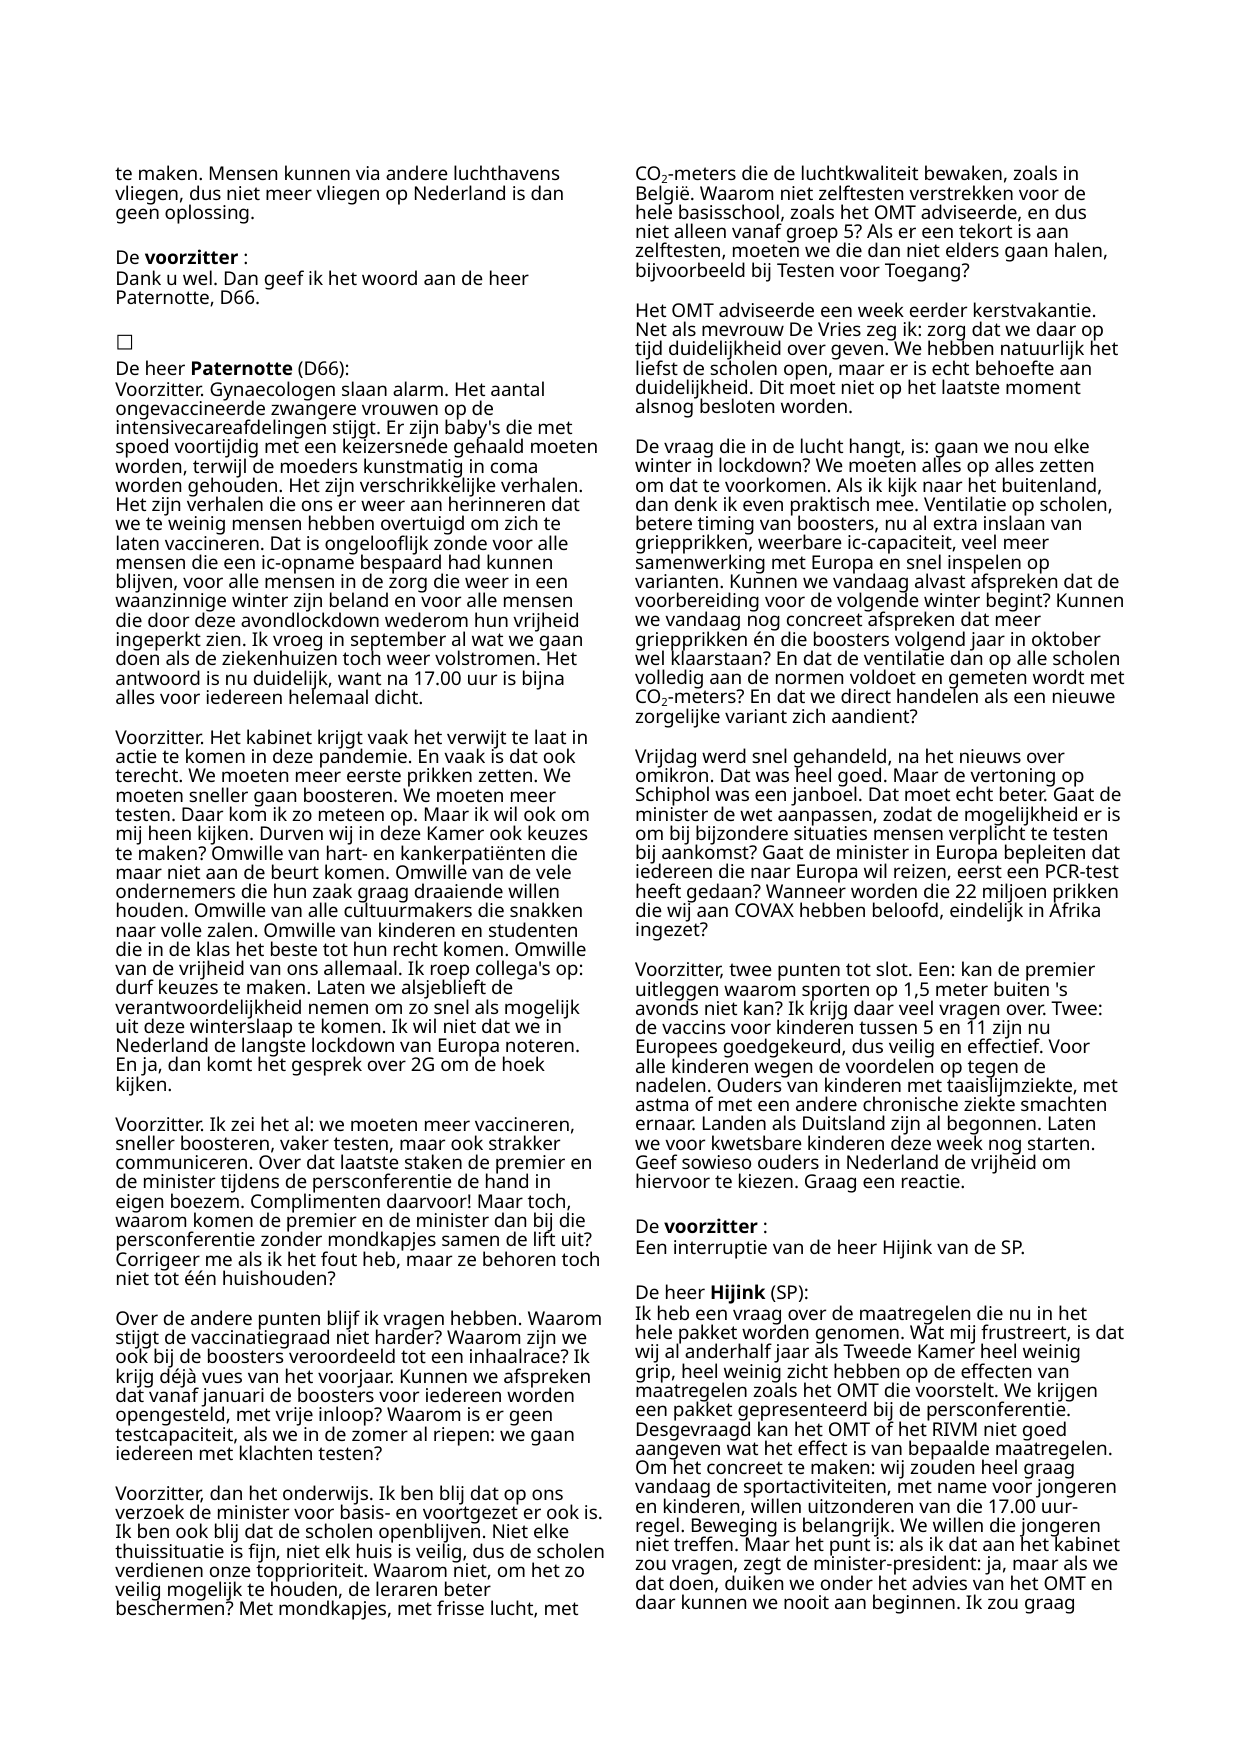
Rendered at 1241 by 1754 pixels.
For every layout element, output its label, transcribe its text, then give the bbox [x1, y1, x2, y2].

text Voorzitter. Het kabinet krijgt vaak het verwijt te laat in actie te komen in deze pandemie. En vaak is dat ook terecht. We moeten meer eerste prikken zetten. We moeten sneller gaan boosteren. We moeten meer testen. Daar kom ik zo meteen op. Maar ik wil ook om mij heen kijken. Durven wij in deze Kamer ook keuzes te maken? Omwille van hart- en kankerpatiënten die maar niet aan de beurt komen. Omwille van de vele ondernemers die hun zaak graag draaiende willen houden. Omwille van alle cultuurmakers die snakken naar volle zalen. Omwille van kinderen en studenten die in de klas het beste tot hun recht komen. Omwille van de vrijheid van ons allemaal. Ik roep collega's op: durf keuzes te maken. Laten we alsjeblieft de verantwoordelijkheid nemen om zo snel als mogelijk uit deze winterslaap te komen. Ik wil niet dat we in Nederland de langste lockdown van Europa noteren. En ja, dan komt het gesprek over 2G om de hoek kijken. [115, 729, 605, 1095]
text ⬜ [115, 329, 605, 355]
text Een interruptie van de heer Hijink van de SP. [635, 1239, 1125, 1258]
text Voorzitter, twee punten tot slot. Een: kan de premier uitleggen waarom sporten op 1,5 meter buiten 's avonds niet kan? Ik krijg daar veel vragen over. Twee: de vaccins voor kinderen tussen 5 en 11 zijn nu Europees goedgekeurd, dus veilig en effectief. Voor alle kinderen wegen de voordelen op tegen de nadelen. Ouders van kinderen met taaislijmziekte, met astma of met een andere chronische ziekte smachten ernaar. Landen als Duitsland zijn al begonnen. Laten we voor kwetsbare kinderen deze week nog starten. Geef sowieso ouders in Nederland de vrijheid om hiervoor te kiezen. Graag een reactie. [635, 961, 1125, 1192]
text Ik heb een vraag over de maatregelen die nu in het hele pakket worden genomen. Wat mij frustreert, is dat wij al anderhalf jaar als Tweede Kamer heel weinig grip, heel weinig zicht hebben op de effecten van maatregelen zoals het OMT die voorstelt. We krijgen een pakket gepresenteerd bij de persconferentie. Desgevraagd kan het OMT of het RIVM niet goed aangeven wat het effect is van bepaalde maatregelen. Om het concreet te maken: wij zouden heel graag vandaag de sportactiviteiten, met name voor jongeren en kinderen, willen uitzonderen van die 17.00 uur-regel. Beweging is belangrijk. We willen die jongeren niet treffen. Maar het punt is: als ik dat aan het kabinet zou vragen, zegt de minister-president: ja, maar als we dat doen, duiken we onder het advies van het OMT en daar kunnen we nooit aan beginnen. Ik zou graag [635, 1305, 1125, 1613]
text De heer Hijink (SP): [635, 1279, 1125, 1305]
text De voorzitter : [635, 1213, 1125, 1239]
text Over de andere punten blijf ik vragen hebben. Waarom stijgt de vaccinatiegraad niet harder? Waarom zijn we ook bij de boosters veroordeeld tot een inhaalrace? Ik krijg déjà vues van het voorjaar. Kunnen we afspreken dat vanaf januari de boosters voor iedereen worden opengesteld, met vrije inloop? Waarom is er geen testcapaciteit, als we in de zomer al riepen: we gaan iedereen met klachten testen? [115, 1310, 605, 1464]
text Dank u wel. Dan geef ik het woord aan de heer Paternotte, D66. [115, 270, 605, 308]
text Het OMT adviseerde een week eerder kerstvakantie. Net als mevrouw De Vries zeg ik: zorg dat we daar op tijd duidelijkheid over geven. We hebben natuurlijk het liefst de scholen open, maar er is echt behoefte aan duidelijkheid. Dit moet niet op het laatste moment alsnog besloten worden. [635, 302, 1125, 417]
text De heer Paternotte (D66): [115, 355, 605, 381]
text Voorzitter. Gynaecologen slaan alarm. Het aantal ongevaccineerde zwangere vrouwen op de intensivecareafdelingen stijgt. Er zijn baby's die met spoed voortijdig met een keizersnede gehaald moeten worden, terwijl de moeders kunstmatig in coma worden gehouden. Het zijn verschrikkelijke verhalen. Het zijn verhalen die ons er weer aan herinneren dat we te weinig mensen hebben overtuigd om zich te laten vaccineren. Dat is ongelooflijk zonde voor alle mensen die een ic-opname bespaard had kunnen blijven, voor alle mensen in de zorg die weer in een waanzinnige winter zijn beland en voor alle mensen die door deze avondlockdown wederom hun vrijheid ingeperkt zien. Ik vroeg in september al wat we gaan doen als de ziekenhuizen toch weer volstromen. Het antwoord is nu duidelijk, want na 17.00 uur is bijna alles voor iedereen helemaal dicht. [115, 381, 605, 708]
text De voorzitter : [115, 244, 605, 270]
text Voorzitter, dan het onderwijs. Ik ben blij dat op ons verzoek de minister voor basis- en voortgezet er ook is. Ik ben ook blij dat de scholen openblijven. Niet elke thuissituatie is fijn, niet elk huis is veilig, dus de scholen verdienen onze topprioriteit. Waarom niet, om het zo veilig mogelijk te houden, de leraren beter beschermen? Met mondkapjes, met frisse lucht, met [115, 1485, 605, 1620]
text Voorzitter. Ik zei het al: we moeten meer vaccineren, sneller boosteren, vaker testen, maar ook strakker communiceren. Over dat laatste staken de premier en de minister tijdens de persconferentie de hand in eigen boezem. Complimenten daarvoor! Maar toch, waarom komen de premier en de minister dan bij die persconferentie zonder mondkapjes samen de lift uit? Corrigeer me als ik het fout heb, maar ze behoren toch niet tot één huishouden? [115, 1116, 605, 1289]
text De vraag die in de lucht hangt, is: gaan we nou elke winter in lockdown? We moeten alles op alles zetten om dat te voorkomen. Als ik kijk naar het buitenland, dan denk ik even praktisch mee. Ventilatie op scholen, betere timing van boosters, nu al extra inslaan van griepprikken, weerbare ic-capaciteit, veel meer samenwerking met Europa en snel inspelen op varianten. Kunnen we vandaag alvast afspreken dat de voorbereiding voor de volgende winter begint? Kunnen we vandaag nog concreet afspreken dat meer griepprikken én die boosters volgend jaar in oktober wel klaarstaan? En dat de ventilatie dan op alle scholen volledig aan de normen voldoet en gemeten wordt met CO2-meters? En dat we direct handelen als een nieuwe zorgelijke variant zich aandient? [635, 438, 1125, 727]
text te maken. Mensen kunnen via andere luchthavens vliegen, dus niet meer vliegen op Nederland is dan geen oplossing. [115, 165, 605, 223]
text Vrijdag werd snel gehandeld, na het nieuws over omikron. Dat was heel goed. Maar de vertoning op Schiphol was een janboel. Dat moet echt beter. Gaat de minister de wet aanpassen, zodat de mogelijkheid er is om bij bijzondere situaties mensen verplicht te testen bij aankomst? Gaat de minister in Europa bepleiten dat iedereen die naar Europa wil reizen, eerst een PCR-test heeft gedaan? Wanneer worden die 22 miljoen prikken die wij aan COVAX hebben beloofd, eindelijk in Afrika ingezet? [635, 748, 1125, 941]
text CO2-meters die de luchtkwaliteit bewaken, zoals in België. Waarom niet zelftesten verstrekken voor de hele basisschool, zoals het OMT adviseerde, en dus niet alleen vanaf groep 5? Als er een tekort is aan zelftesten, moeten we die dan niet elders gaan halen, bijvoorbeeld bij Testen voor Toegang? [635, 165, 1125, 281]
